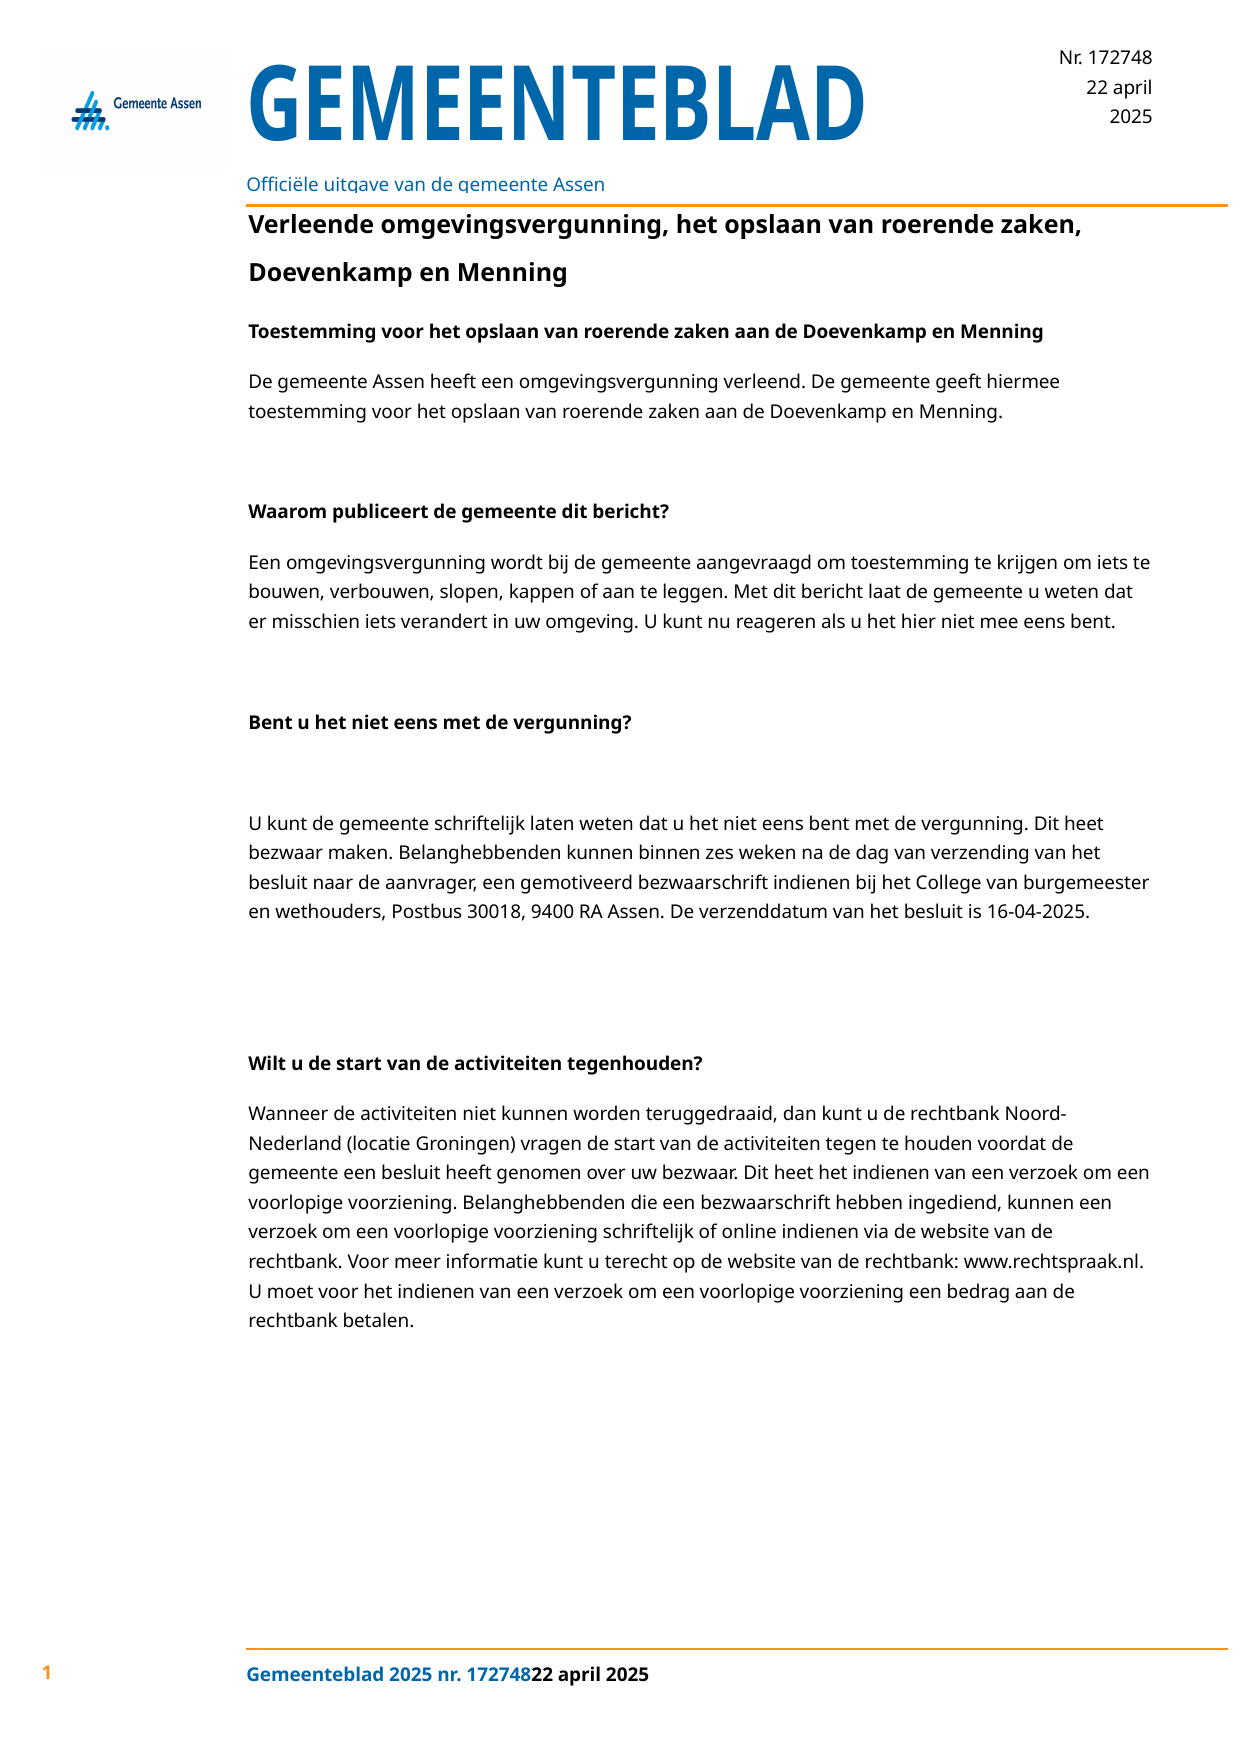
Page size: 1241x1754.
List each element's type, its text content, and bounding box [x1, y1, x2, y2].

text U kunt de gemeente schriftelijk laten weten dat u het niet eens bent met de vergunning. Dit heet bezwaar maken. Belanghebbenden kunnen binnen zes weken na de dag van verzending van het besluit naar de aanvrager, een gemotiveerd bezwaarschrift indienen bij het College van burgemeester en wethouders, Postbus 30018, 9400 RA Assen. De verzenddatum van het besluit is 16-04-2025. [248, 810, 1152, 924]
text Waarom publiceert de gemeente dit bericht? [248, 499, 1152, 524]
text Verleende omgevingsvergunning, het opslaan van roerende zaken, Doevenkamp en Menning [248, 207, 1152, 288]
text Een omgevingsvergunning wordt bij de gemeente aangevraagd om toestemming te krijgen om iets te bouwen, verbouwen, slopen, kappen of aan te leggen. Met dit bericht laat de gemeente u weten dat er misschien iets verandert in uw omgeving. U kunt nu reageren als u het hier niet mee eens bent. [248, 549, 1152, 634]
text Toestemming voor het opslaan van roerende zaken aan de Doevenkamp en Menning [248, 318, 1152, 344]
text Bent u het niet eens met de vergunning? [248, 709, 1152, 735]
picture [41, 47, 231, 172]
text De gemeente Assen heeft een omgevingsvergunning verleend. De gemeente geeft hiermee toestemming voor het opslaan van roerende zaken aan de Doevenkamp en Menning. [248, 368, 1152, 424]
text Wanneer de activiteiten niet kunnen worden teruggedraaid, dan kunt u de rechtbank Noord-Nederland (locatie Groningen) vragen de start van de activiteiten tegen te houden voordat de gemeente een besluit heeft genomen over uw bezwaar. Dit heet het indienen van een verzoek om een voorlopige voorziening. Belanghebbenden die een bezwaarschrift hebben ingediend, kunnen een verzoek om een voorlopige voorziening schriftelijk of online indienen via de website van de rechtbank. Voor meer informatie kunt u terecht op de website van de rechtbank: www.rechtspraak.nl. U moet voor het indienen van een verzoek om een voorlopige voorziening een bedrag aan de rechtbank betalen. [248, 1100, 1152, 1333]
text Wilt u de start van de activiteiten tegenhouden? [248, 1050, 1152, 1076]
